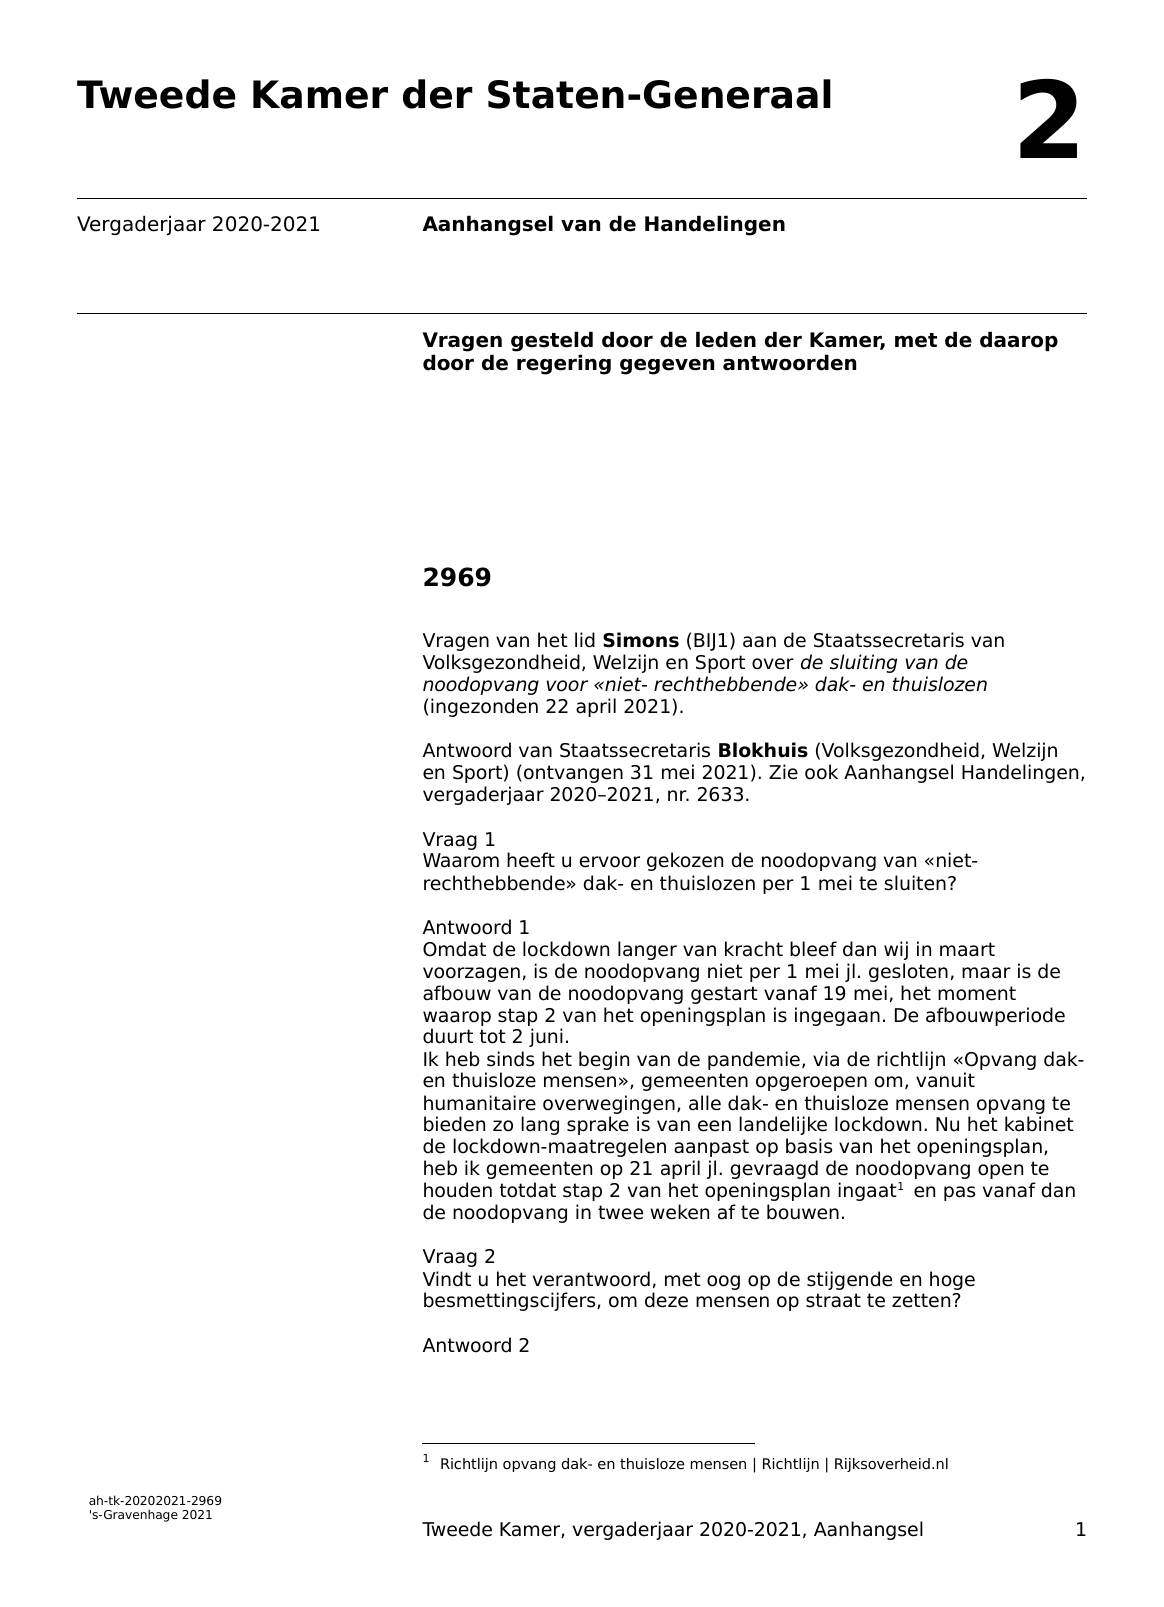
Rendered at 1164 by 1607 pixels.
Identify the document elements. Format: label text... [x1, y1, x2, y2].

table_cell [77, 314, 422, 375]
text Vindt u het verantwoord, met oog op de stijgende en hoge besmettingscijfers, om deze mensen op straat te zetten? [422, 1268, 1087, 1312]
text Vragen van het lid Simons (BIJ1) aan de Staatssecretaris van Volksgezondheid, Welzijn en Sport over de sluiting van de noodopvang voor «niet- rechthebbende» dak- en thuislozen (ingezonden 22 april 2021). [422, 630, 1087, 718]
text 's-Gravenhage 2021 [88, 1508, 323, 1522]
text Vraag 2 [422, 1246, 1087, 1268]
text 2969 [422, 563, 1087, 592]
text Vraag 1 [422, 828, 1087, 850]
text Antwoord van Staatssecretaris Blokhuis (Volksgezondheid, Welzijn en Sport) (ontvangen 31 mei 2021). Zie ook Aanhangsel Handelingen, vergaderjaar 2020–2021, nr. 2633. [422, 740, 1087, 806]
table_cell Vergaderjaar 2020-2021 [77, 199, 422, 313]
text Omdat de lockdown langer van kracht bleef dan wij in maart voorzagen, is de noodopvang niet per 1 mei jl. gesloten, maar is de afbouw van de noodopvang gestart vanaf 19 mei, het moment waarop stap 2 van het openingsplan is ingegaan. De afbouwperiode duurt tot 2 juni. [422, 938, 1087, 1048]
text Antwoord 2 [422, 1334, 1087, 1357]
text Ik heb sinds het begin van de pandemie, via de richtlijn «Opvang dak- en thuisloze mensen», gemeenten opgeroepen om, vanuit humanitaire overwegingen, alle dak- en thuisloze mensen opvang te bieden zo lang sprake is van een landelijke lockdown. Nu het kabinet de lockdown-maatregelen aanpast op basis van het openingsplan, heb ik gemeenten op 21 april jl. gevraagd de noodopvang open te houden totdat stap 2 van het openingsplan ingaat en pas vanaf dan de noodopvang in twee weken af te bouwen. [422, 1048, 1087, 1224]
table_header Tweede Kamer der Staten-Generaal [77, 59, 886, 198]
table_cell Aanhangsel van de Handelingen [422, 199, 1087, 313]
table_header 2 [886, 59, 1087, 198]
text Waarom heeft u ervoor gekozen de noodopvang van «niet-rechthebbende» dak- en thuislozen per 1 mei te sluiten? [422, 850, 1087, 894]
table_cell Vragen gesteld door de leden der Kamer, met de daarop door de regering gegeven antwoorden [422, 314, 1087, 375]
text ah-tk-20202021-2969 [88, 1494, 323, 1508]
text Antwoord 1 [422, 917, 1087, 938]
text Richtlijn opvang dak- en thuisloze mensen | Richtlijn | Rijksoverheid.nl [422, 1452, 1087, 1474]
